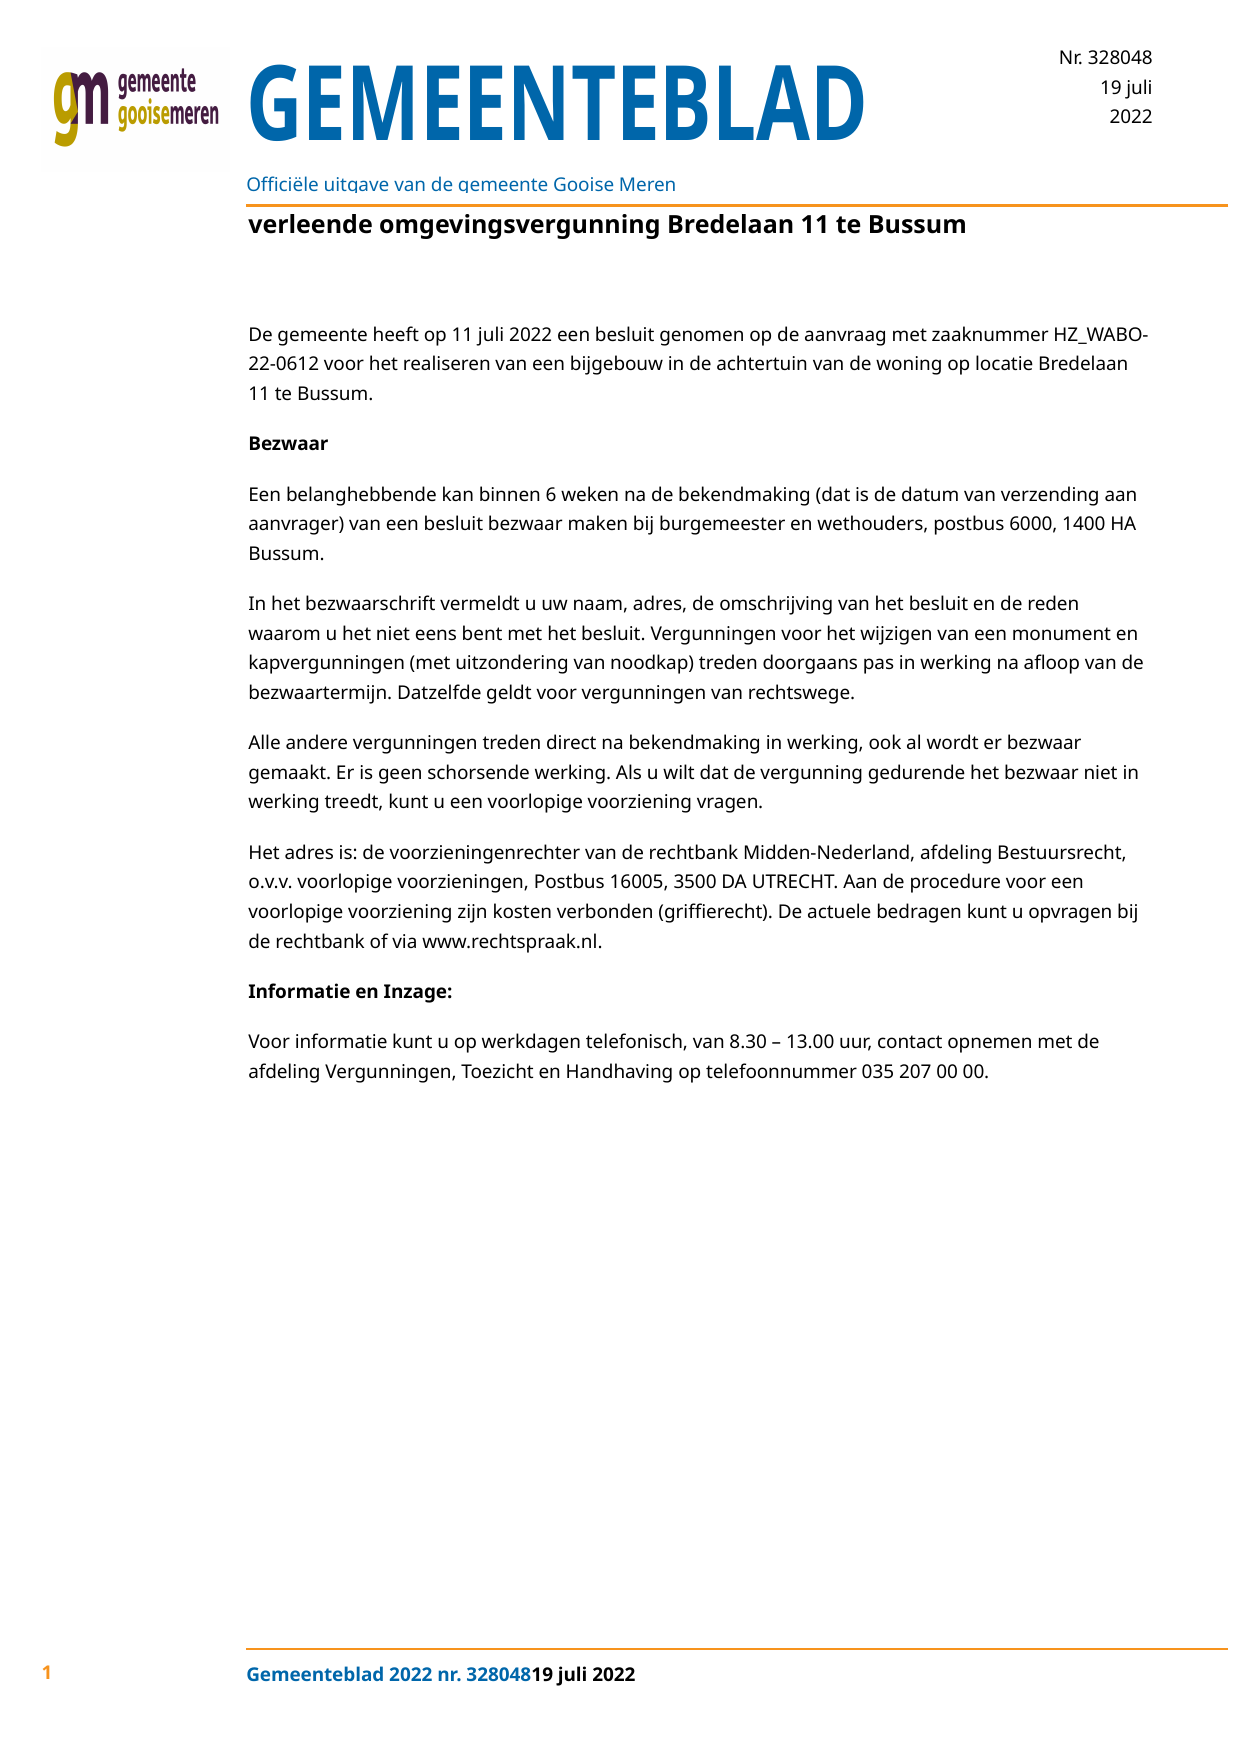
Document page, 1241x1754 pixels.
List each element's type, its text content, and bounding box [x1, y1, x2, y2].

text De gemeente heeft op 11 juli 2022 een besluit genomen op de aanvraag met zaaknummer HZ_WABO-22-0612 voor het realiseren van een bijgebouw in de achtertuin van de woning op locatie Bredelaan 11 te Bussum. [248, 321, 1152, 406]
text Informatie en Inzage: [248, 978, 1152, 1004]
text Bezwaar [248, 430, 1152, 456]
text Alle andere vergunningen treden direct na bekendmaking in werking, ook al wordt er bezwaar gemaakt. Er is geen schorsende werking. Als u wilt dat de vergunning gedurende het bezwaar niet in werking treedt, kunt u een voorlopige voorziening vragen. [248, 729, 1152, 814]
text verleende omgevingsvergunning Bredelaan 11 te Bussum [248, 207, 1152, 241]
text Voor informatie kunt u op werkdagen telefonisch, van 8.30 – 13.00 uur, contact opnemen met de afdeling Vergunningen, Toezicht en Handhaving op telefoonnummer 035 207 00 00. [248, 1029, 1152, 1084]
text In het bezwaarschrift vermeldt u uw naam, adres, de omschrijving van het besluit en de reden waarom u het niet eens bent met het besluit. Vergunningen voor het wijzigen van een monument en kapvergunningen (met uitzondering van noodkap) treden doorgaans pas in werking na afloop van de bezwaartermijn. Datzelfde geldt voor vergunningen van rechtswege. [248, 590, 1152, 705]
text Het adres is: de voorzieningenrechter van de rechtbank Midden-Nederland, afdeling Bestuursrecht, o.v.v. voorlopige voorzieningen, Postbus 16005, 3500 DA UTRECHT. Aan de procedure voor een voorlopige voorziening zijn kosten verbonden (griffierecht). De actuele bedragen kunt u opvragen bij de rechtbank of via www.rechtspraak.nl. [248, 839, 1152, 953]
text Een belanghebbende kan binnen 6 weken na de bekendmaking (dat is de datum van verzending aan aanvrager) van een besluit bezwaar maken bij burgemeester en wethouders, postbus 6000, 1400 HA Bussum. [248, 481, 1152, 566]
picture [41, 47, 231, 172]
